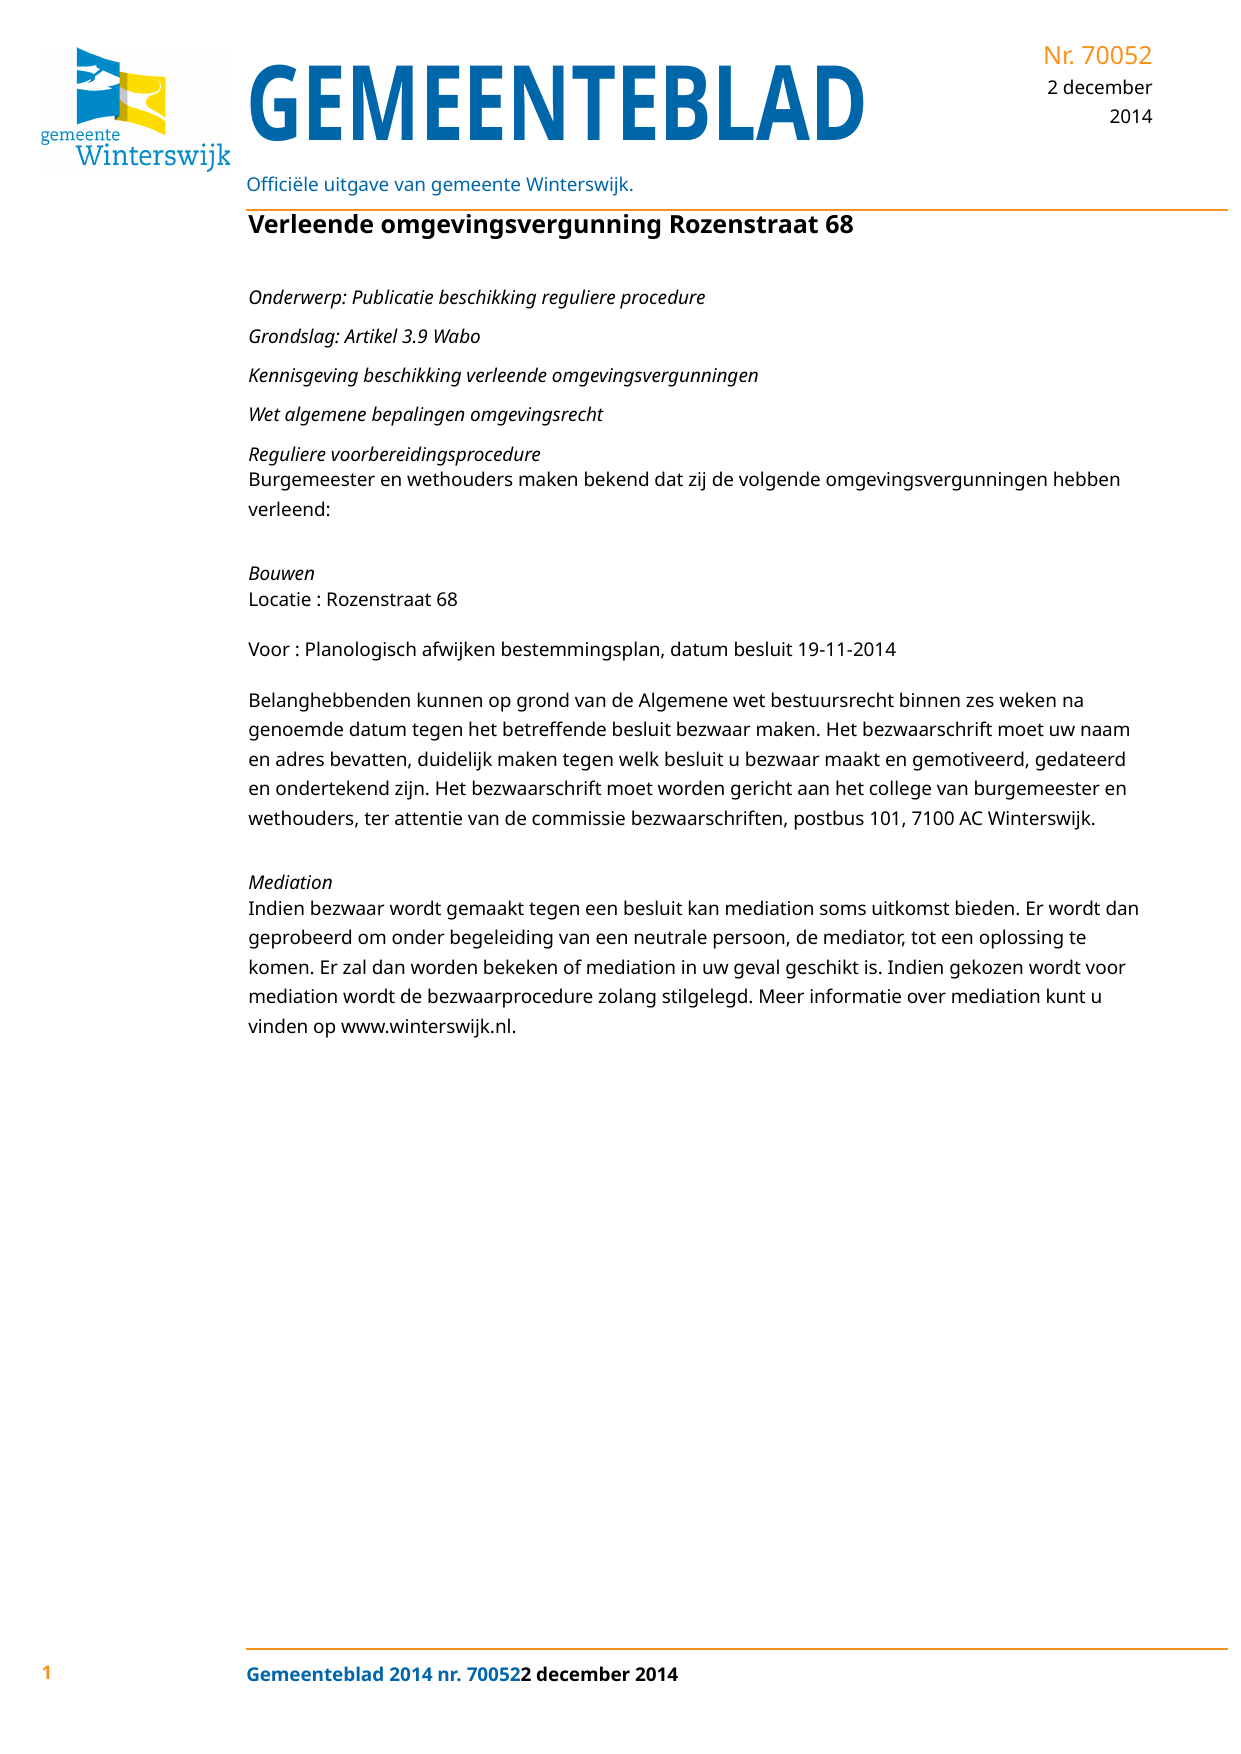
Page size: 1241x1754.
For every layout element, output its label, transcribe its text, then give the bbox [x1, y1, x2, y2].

text Indien bezwaar wordt gemaakt tegen een besluit kan mediation soms uitkomst bieden. Er wordt dan geprobeerd om onder begeleiding van een neutrale persoon, de mediator, tot een oplossing te komen. Er zal dan worden bekeken of mediation in uw geval geschikt is. Indien gekozen wordt voor mediation wordt de bezwaarprocedure zolang stilgelegd. Meer informatie over mediation kunt u vinden op www.winterswijk.nl. [248, 895, 1152, 1039]
text Locatie : Rozenstraat 68 [248, 586, 1152, 612]
text Burgemeester en wethouders maken bekend dat zij de volgende omgevingsvergunningen hebben verleend: [248, 467, 1152, 522]
text Voor : Planologisch afwijken bestemmingsplan, datum besluit 19-11-2014 [248, 636, 1152, 662]
text Bouwen [248, 560, 1152, 586]
text Reguliere voorbereidingsprocedure [248, 441, 1152, 467]
text Wet algemene bepalingen omgevingsrecht [248, 402, 1152, 427]
text Kennisgeving beschikking verleende omgevingsvergunningen [248, 362, 1152, 388]
picture [225, 153, 231, 162]
text Grondslag: Artikel 3.9 Wabo [248, 323, 1152, 349]
picture [41, 47, 231, 172]
text Verleende omgevingsvergunning Rozenstraat 68 [248, 211, 1152, 241]
text Mediation [248, 869, 1152, 895]
text Onderwerp: Publicatie beschikking reguliere procedure [248, 284, 1152, 309]
text Belanghebbenden kunnen op grond van de Algemene wet bestuursrecht binnen zes weken na genoemde datum tegen het betreffende besluit bezwaar maken. Het bezwaarschrift moet uw naam en adres bevatten, duidelijk maken tegen welk besluit u bezwaar maakt en gemotiveerd, gedateerd en ondertekend zijn. Het bezwaarschrift moet worden gericht aan het college van burgemeester en wethouders, ter attentie van de commissie bezwaarschriften, postbus 101, 7100 AC Winterswijk. [248, 687, 1152, 831]
